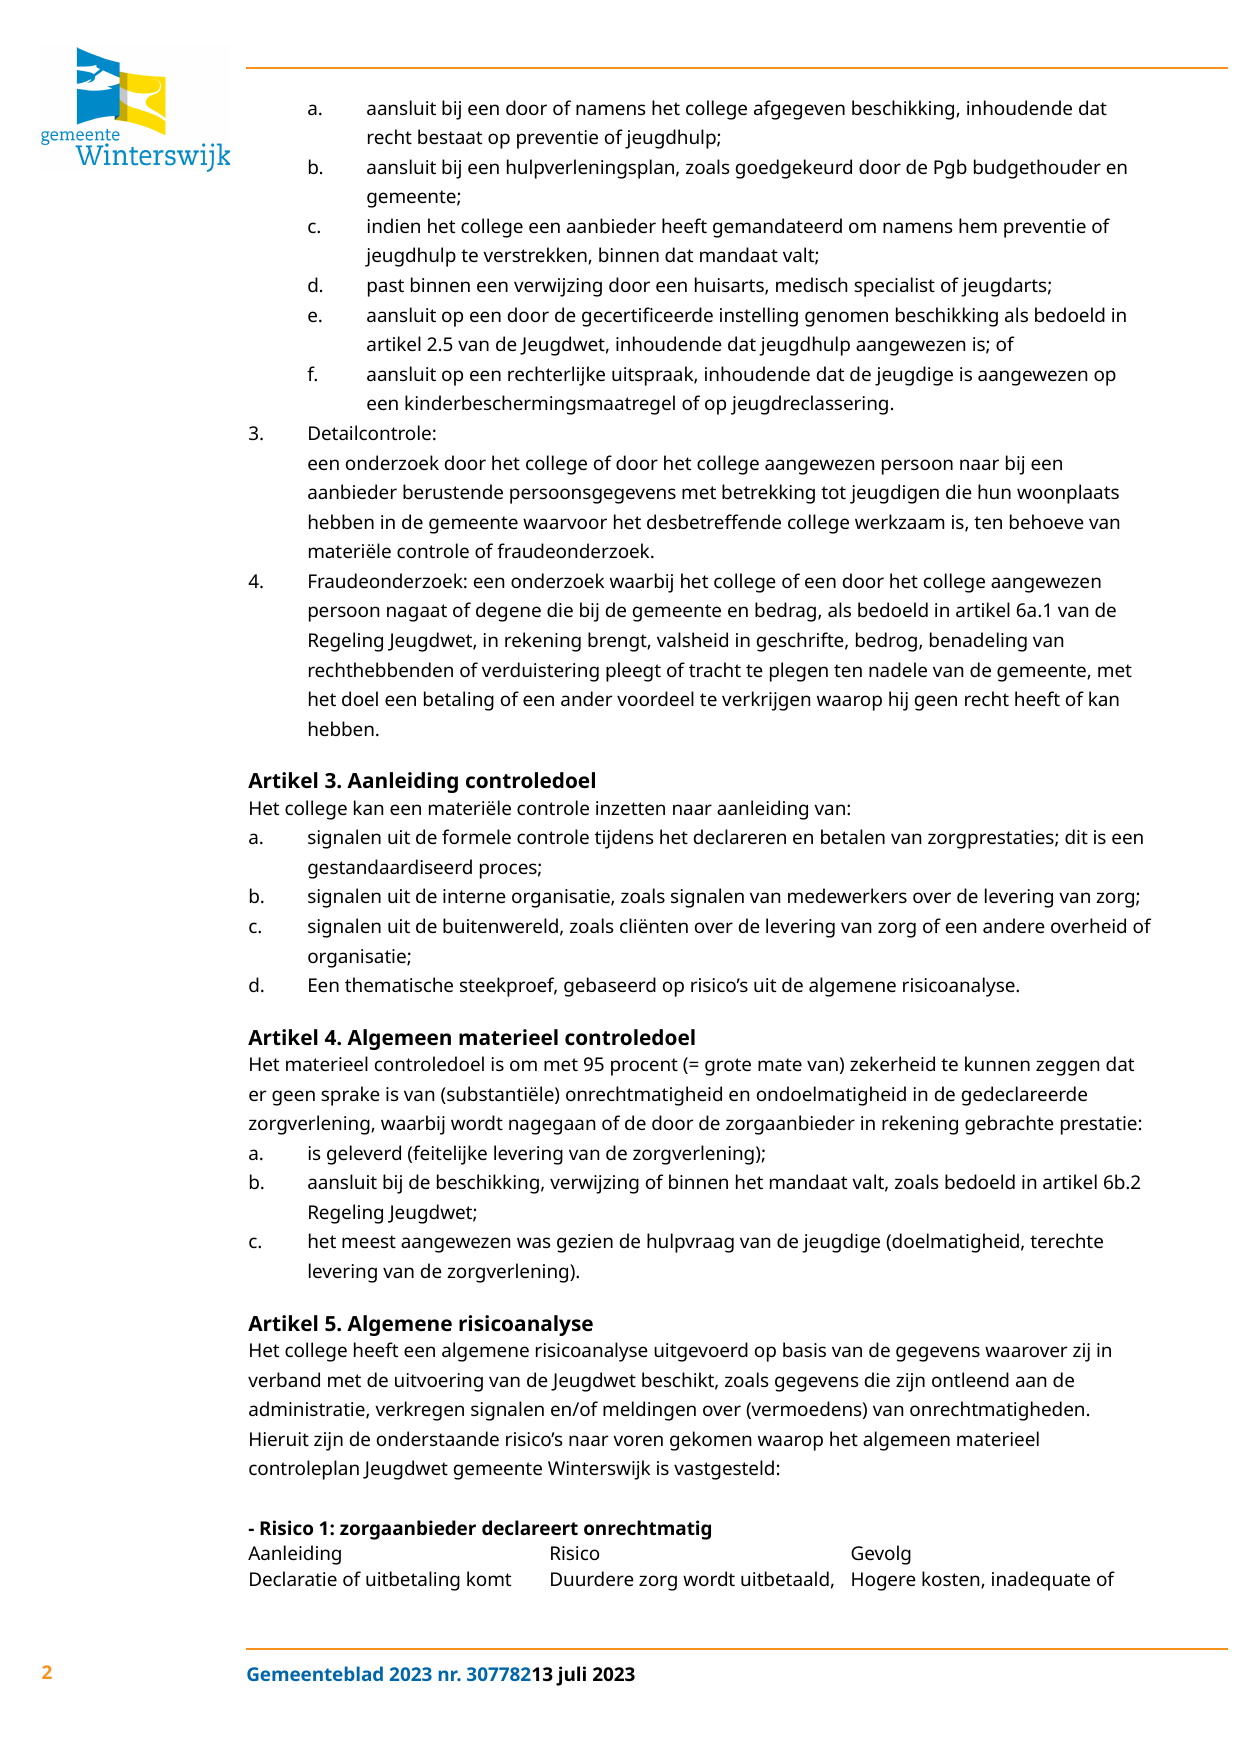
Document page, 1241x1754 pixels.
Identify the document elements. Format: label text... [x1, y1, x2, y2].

list past binnen een verwijzing door een huisarts, medisch specialist of jeugdarts; [307, 272, 1152, 298]
list aansluit op een door de gecertificeerde instelling genomen beschikking als bedoeld in artikel 2.5 van de Jeugdwet, inhoudende dat jeugdhulp aangewezen is; of [307, 302, 1152, 357]
list signalen uit de buitenwereld, zoals cliënten over de levering van zorg of een andere overheid of organisatie; [248, 913, 1152, 968]
table_cell Hogere kosten, inadequate of [850, 1566, 1152, 1592]
table_cell Duurdere zorg wordt uitbetaald, [549, 1566, 850, 1592]
table_cell Declaratie of uitbetaling komt [248, 1566, 549, 1592]
table_cell Aanleiding [248, 1541, 549, 1566]
picture [41, 47, 231, 172]
list signalen uit de interne organisatie, zoals signalen van medewerkers over de levering van zorg; [248, 884, 1152, 909]
table_header - Risico 1: zorgaanbieder declareert onrechtmatig [248, 1515, 1152, 1541]
text Artikel 4. Algemeen materieel controledoel [248, 1023, 1152, 1051]
list Een thematische steekproef, gebaseerd op risico’s uit de algemene risicoanalyse. [248, 972, 1152, 998]
text Het college kan een materiële controle inzetten naar aanleiding van: [248, 795, 1152, 821]
table_cell Gevolg [850, 1541, 1152, 1566]
text Het materieel controledoel is om met 95 procent (= grote mate van) zekerheid te kunnen zeggen dat er geen sprake is van (substantiële) onrechtmatigheid en ondoelmatigheid in de gedeclareerde zorgverlening, waarbij wordt nagegaan of de door de zorgaanbieder in rekening gebrachte prestatie: [248, 1051, 1152, 1136]
text Artikel 3. Aanleiding controledoel [248, 766, 1152, 795]
list aansluit bij een door of namens het college afgegeven beschikking, inhoudende dat recht bestaat op preventie of jeugdhulp; [307, 95, 1152, 150]
list Fraudeonderzoek: een onderzoek waarbij het college of een door het college aangewezen persoon nagaat of degene die bij de gemeente en bedrag, als bedoeld in artikel 6a.1 van de Regeling Jeugdwet, in rekening brengt, valsheid in geschrifte, bedrog, benadeling van rechthebbenden of verduistering pleegt of tracht te plegen ten nadele van de gemeente, met het doel een betaling of een ander voordeel te verkrijgen waarop hij geen recht heeft of kan hebben. [248, 568, 1152, 742]
text Het college heeft een algemene risicoanalyse uitgevoerd op basis van de gegevens waarover zij in verband met de uitvoering van de Jeugdwet beschikt, zoals gegevens die zijn ontleend aan de administratie, verkregen signalen en/of meldingen over (vermoedens) van onrechtmatigheden. Hieruit zijn de onderstaande risico’s naar voren gekomen waarop het algemeen materieel controleplan Jeugdwet gemeente Winterswijk is vastgesteld: [248, 1337, 1152, 1481]
list Detailcontrole: [248, 420, 1152, 446]
list is geleverd (feitelijke levering van de zorgverlening); [248, 1140, 1152, 1166]
list aansluit bij een hulpverleningsplan, zoals goedgekeurd door de Pgb budgethouder en gemeente; [307, 154, 1152, 209]
text Artikel 5. Algemene risicoanalyse [248, 1309, 1152, 1337]
list aansluit op een rechterlijke uitspraak, inhoudende dat de jeugdige is aangewezen op een kinderbeschermingsmaatregel of op jeugdreclassering. [307, 361, 1152, 416]
list signalen uit de formele controle tijdens het declareren en betalen van zorgprestaties; dit is een gestandaardiseerd proces; [248, 824, 1152, 880]
picture [225, 153, 231, 162]
list indien het college een aanbieder heeft gemandateerd om namens hem preventie of jeugdhulp te verstrekken, binnen dat mandaat valt; [307, 213, 1152, 268]
list een onderzoek door het college of door het college aangewezen persoon naar bij een aanbieder berustende persoonsgegevens met betrekking tot jeugdigen die hun woonplaats hebben in de gemeente waarvoor het desbetreffende college werkzaam is, ten behoeve van materiële controle of fraudeonderzoek. [248, 450, 1152, 564]
list aansluit bij de beschikking, verwijzing of binnen het mandaat valt, zoals bedoeld in artikel 6b.2 Regeling Jeugdwet; [248, 1169, 1152, 1225]
list het meest aangewezen was gezien de hulpvraag van de jeugdige (doelmatigheid, terechte levering van de zorgverlening). [248, 1229, 1152, 1284]
table_cell Risico [549, 1541, 850, 1566]
